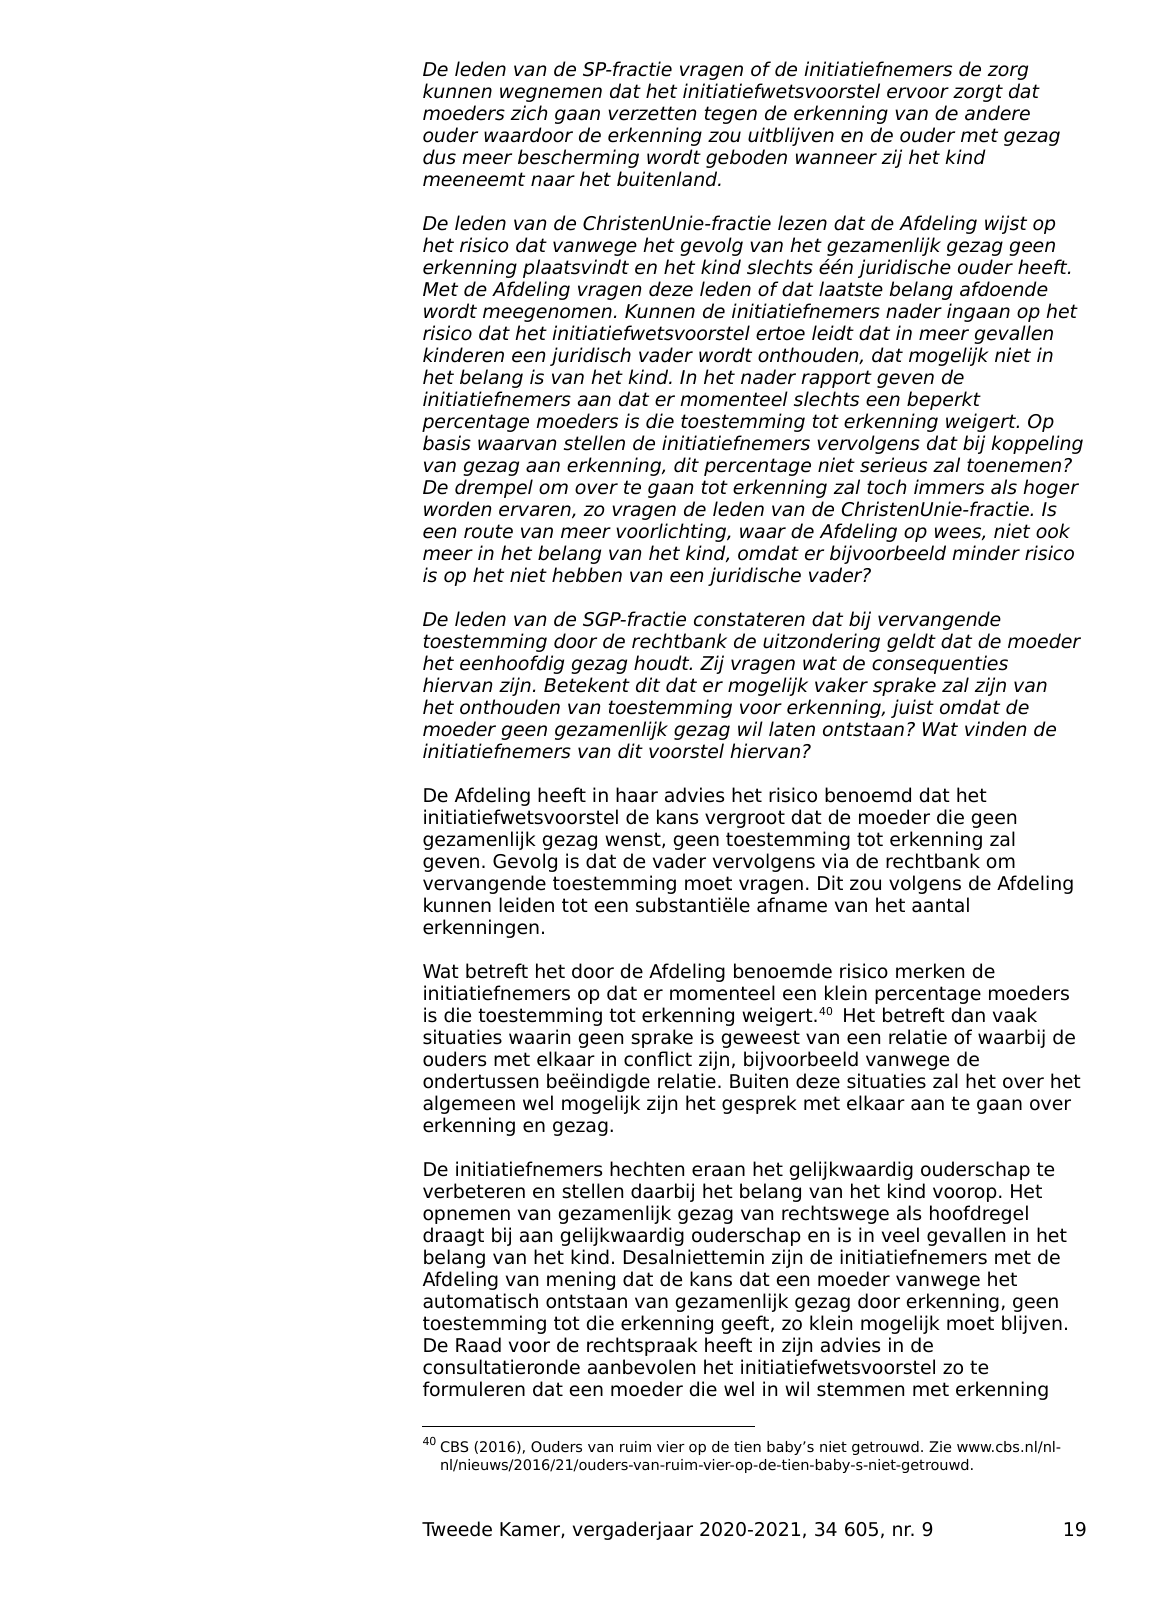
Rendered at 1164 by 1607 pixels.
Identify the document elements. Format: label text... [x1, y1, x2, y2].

text De leden van de ChristenUnie-fractie lezen dat de Afdeling wijst op het risico dat vanwege het gevolg van het gezamenlijk gezag geen erkenning plaatsvindt en het kind slechts één juridische ouder heeft. Met de Afdeling vragen deze leden of dat laatste belang afdoende wordt meegenomen. Kunnen de initiatiefnemers nader ingaan op het risico dat het initiatiefwetsvoorstel ertoe leidt dat in meer gevallen kinderen een juridisch vader wordt onthouden, dat mogelijk niet in het belang is van het kind. In het nader rapport geven de initiatiefnemers aan dat er momenteel slechts een beperkt percentage moeders is die toestemming tot erkenning weigert. Op basis waarvan stellen de initiatiefnemers vervolgens dat bij koppeling van gezag aan erkenning, dit percentage niet serieus zal toenemen? De drempel om over te gaan tot erkenning zal toch immers als hoger worden ervaren, zo vragen de leden van de ChristenUnie-fractie. Is een route van meer voorlichting, waar de Afdeling op wees, niet ook meer in het belang van het kind, omdat er bijvoorbeeld minder risico is op het niet hebben van een juridische vader? [422, 213, 1087, 587]
text De Afdeling heeft in haar advies het risico benoemd dat het initiatiefwetsvoorstel de kans vergroot dat de moeder die geen gezamenlijk gezag wenst, geen toestemming tot erkenning zal geven. Gevolg is dat de vader vervolgens via de rechtbank om vervangende toestemming moet vragen. Dit zou volgens de Afdeling kunnen leiden tot een substantiële afname van het aantal erkenningen. [422, 785, 1087, 939]
text CBS (2016), Ouders van ruim vier op de tien baby’s niet getrouwd. Zie www.cbs.nl/nl-nl/nieuws/2016/21/ouders-van-ruim-vier-op-de-tien-baby-s-niet-getrouwd. [422, 1435, 1087, 1474]
text De initiatiefnemers hechten eraan het gelijkwaardig ouderschap te verbeteren en stellen daarbij het belang van het kind voorop. Het opnemen van gezamenlijk gezag van rechtswege als hoofdregel draagt bij aan gelijkwaardig ouderschap en is in veel gevallen in het belang van het kind. Desalniettemin zijn de initiatiefnemers met de Afdeling van mening dat de kans dat een moeder vanwege het automatisch ontstaan van gezamenlijk gezag door erkenning, geen toestemming tot die erkenning geeft, zo klein mogelijk moet blijven. De Raad voor de rechtspraak heeft in zijn advies in de consultatieronde aanbevolen het initiatiefwetsvoorstel zo te formuleren dat een moeder die wel in wil stemmen met erkenning [422, 1159, 1087, 1401]
text De leden van de SGP-fractie constateren dat bij vervangende toestemming door de rechtbank de uitzondering geldt dat de moeder het eenhoofdig gezag houdt. Zij vragen wat de consequenties hiervan zijn. Betekent dit dat er mogelijk vaker sprake zal zijn van het onthouden van toestemming voor erkenning, juist omdat de moeder geen gezamenlijk gezag wil laten ontstaan? Wat vinden de initiatiefnemers van dit voorstel hiervan? [422, 609, 1087, 763]
text Wat betreft het door de Afdeling benoemde risico merken de initiatiefnemers op dat er momenteel een klein percentage moeders is die toestemming tot erkenning weigert. Het betreft dan vaak situaties waarin geen sprake is geweest van een relatie of waarbij de ouders met elkaar in conflict zijn, bijvoorbeeld vanwege de ondertussen beëindigde relatie. Buiten deze situaties zal het over het algemeen wel mogelijk zijn het gesprek met elkaar aan te gaan over erkenning en gezag. [422, 961, 1087, 1137]
text De leden van de SP-fractie vragen of de initiatiefnemers de zorg kunnen wegnemen dat het initiatiefwetsvoorstel ervoor zorgt dat moeders zich gaan verzetten tegen de erkenning van de andere ouder waardoor de erkenning zou uitblijven en de ouder met gezag dus meer bescherming wordt geboden wanneer zij het kind meeneemt naar het buitenland. [422, 59, 1087, 191]
